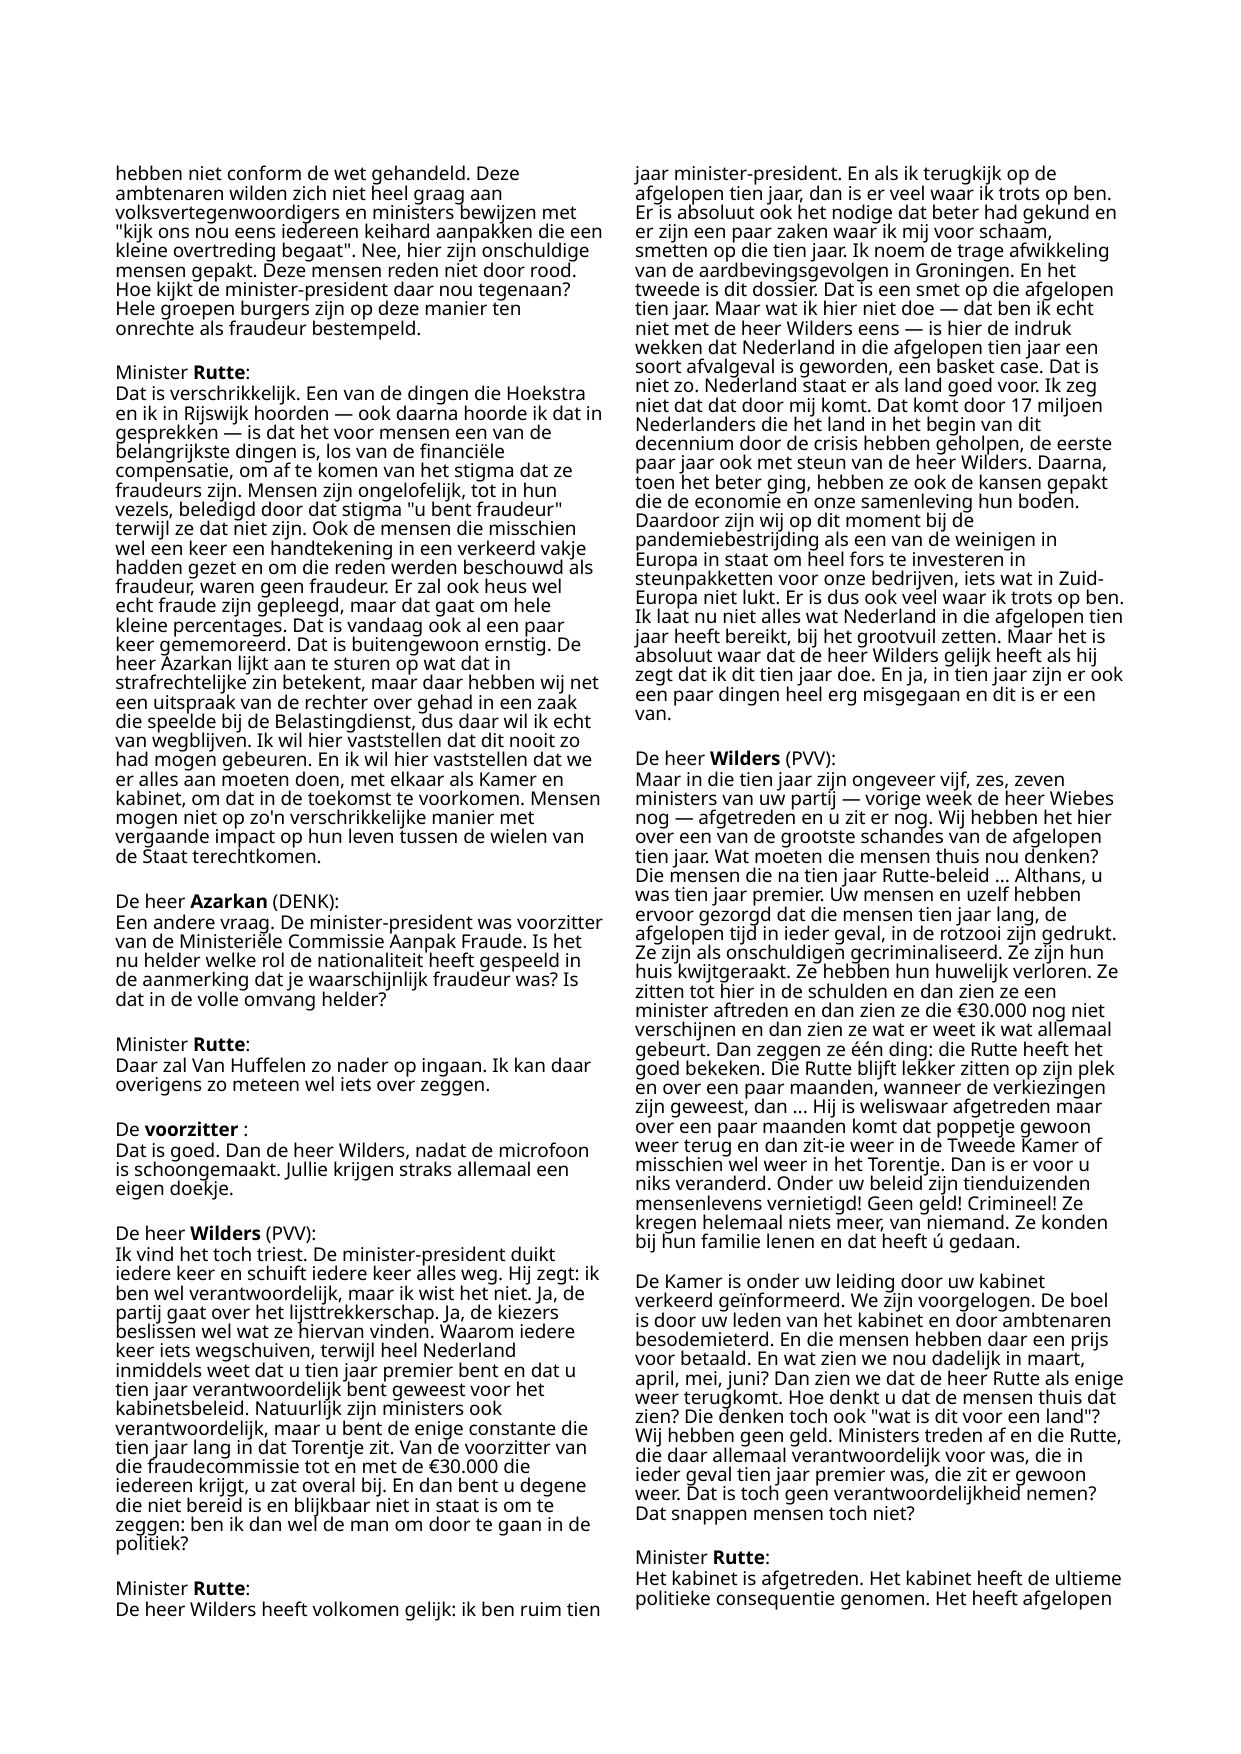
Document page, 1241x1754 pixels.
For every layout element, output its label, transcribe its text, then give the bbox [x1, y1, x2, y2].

text Minister Rutte: [115, 1575, 605, 1601]
text Het kabinet is afgetreden. Het kabinet heeft de ultieme politieke consequentie genomen. Het heeft afgelopen [635, 1570, 1125, 1609]
text Minister Rutte: [635, 1544, 1125, 1570]
text Minister Rutte: [115, 1031, 605, 1057]
text De Kamer is onder uw leiding door uw kabinet verkeerd geïnformeerd. We zijn voorgelogen. De boel is door uw leden van het kabinet en door ambtenaren besodemieterd. En die mensen hebben daar een prijs voor betaald. En wat zien we nou dadelijk in maart, april, mei, juni? Dan zien we dat de heer Rutte als enige weer terugkomt. Hoe denkt u dat de mensen thuis dat zien? Die denken toch ook "wat is dit voor een land"? Wij hebben geen geld. Ministers treden af en die Rutte, die daar allemaal verantwoordelijk voor was, die in ieder geval tien jaar premier was, die zit er gewoon weer. Dat is toch geen verantwoordelijkheid nemen? Dat snappen mensen toch niet? [635, 1273, 1125, 1524]
text Dat is verschrikkelijk. Een van de dingen die Hoekstra en ik in Rijswijk hoorden — ook daarna hoorde ik dat in gesprekken — is dat het voor mensen een van de belangrijkste dingen is, los van de financiële compensatie, om af te komen van het stigma dat ze fraudeurs zijn. Mensen zijn ongelofelijk, tot in hun vezels, beledigd door dat stigma "u bent fraudeur" terwijl ze dat niet zijn. Ook de mensen die misschien wel een keer een handtekening in een verkeerd vakje hadden gezet en om die reden werden beschouwd als fraudeur, waren geen fraudeur. Er zal ook heus wel echt fraude zijn gepleegd, maar dat gaat om hele kleine percentages. Dat is vandaag ook al een paar keer gememoreerd. Dat is buitengewoon ernstig. De heer Azarkan lijkt aan te sturen op wat dat in strafrechtelijke zin betekent, maar daar hebben wij net een uitspraak van de rechter over gehad in een zaak die speelde bij de Belastingdienst, dus daar wil ik echt van wegblijven. Ik wil hier vaststellen dat dit nooit zo had mogen gebeuren. En ik wil hier vaststellen dat we er alles aan moeten doen, met elkaar als Kamer en kabinet, om dat in de toekomst te voorkomen. Mensen mogen niet op zo'n verschrikkelijke manier met vergaande impact op hun leven tussen de wielen van de Staat terechtkomen. [115, 385, 605, 867]
text Minister Rutte: [115, 359, 605, 385]
text De heer Azarkan (DENK): [115, 888, 605, 914]
text Dat is goed. Dan de heer Wilders, nadat de microfoon is schoongemaakt. Jullie krijgen straks allemaal een eigen doekje. [115, 1142, 605, 1199]
text Maar in die tien jaar zijn ongeveer vijf, zes, zeven ministers van uw partij — vorige week de heer Wiebes nog — afgetreden en u zit er nog. Wij hebben het hier over een van de grootste schandes van de afgelopen tien jaar. Wat moeten die mensen thuis nou denken? Die mensen die na tien jaar Rutte-beleid ... Althans, u was tien jaar premier. Uw mensen en uzelf hebben ervoor gezorgd dat die mensen tien jaar lang, de afgelopen tijd in ieder geval, in de rotzooi zijn gedrukt. Ze zijn als onschuldigen gecriminaliseerd. Ze zijn hun huis kwijtgeraakt. Ze hebben hun huwelijk verloren. Ze zitten tot hier in de schulden en dan zien ze een minister aftreden en dan zien ze die €30.000 nog niet verschijnen en dan zien ze wat er weet ik wat allemaal gebeurt. Dan zeggen ze één ding: die Rutte heeft het goed bekeken. Die Rutte blijft lekker zitten op zijn plek en over een paar maanden, wanneer de verkiezingen zijn geweest, dan ... Hij is weliswaar afgetreden maar over een paar maanden komt dat poppetje gewoon weer terug en dan zit-ie weer in de Tweede Kamer of misschien wel weer in het Torentje. Dan is er voor u niks veranderd. Onder uw beleid zijn tienduizenden mensenlevens vernietigd! Geen geld! Crimineel! Ze kregen helemaal niets meer, van niemand. Ze konden bij hun familie lenen en dat heeft ú gedaan. [635, 771, 1125, 1252]
text jaar minister-president. En als ik terugkijk op de afgelopen tien jaar, dan is er veel waar ik trots op ben. Er is absoluut ook het nodige dat beter had gekund en er zijn een paar zaken waar ik mij voor schaam, smetten op die tien jaar. Ik noem de trage afwikkeling van de aardbevingsgevolgen in Groningen. En het tweede is dit dossier. Dat is een smet op die afgelopen tien jaar. Maar wat ik hier niet doe — dat ben ik echt niet met de heer Wilders eens — is hier de indruk wekken dat Nederland in die afgelopen tien jaar een soort afvalgeval is geworden, een basket case. Dat is niet zo. Nederland staat er als land goed voor. Ik zeg niet dat dat door mij komt. Dat komt door 17 miljoen Nederlanders die het land in het begin van dit decennium door de crisis hebben geholpen, de eerste paar jaar ook met steun van de heer Wilders. Daarna, toen het beter ging, hebben ze ook de kansen gepakt die de economie en onze samenleving hun boden. Daardoor zijn wij op dit moment bij de pandemiebestrijding als een van de weinigen in Europa in staat om heel fors te investeren in steunpakketten voor onze bedrijven, iets wat in Zuid-Europa niet lukt. Er is dus ook veel waar ik trots op ben. Ik laat nu niet alles wat Nederland in die afgelopen tien jaar heeft bereikt, bij het grootvuil zetten. Maar het is absoluut waar dat de heer Wilders gelijk heeft als hij zegt dat ik dit tien jaar doe. En ja, in tien jaar zijn er ook een paar dingen heel erg misgegaan en dit is er een van. [635, 165, 1125, 724]
text De heer Wilders heeft volkomen gelijk: ik ben ruim tien [115, 1601, 605, 1620]
text Daar zal Van Huffelen zo nader op ingaan. Ik kan daar overigens zo meteen wel iets over zeggen. [115, 1057, 605, 1095]
text De heer Wilders (PVV): [115, 1220, 605, 1246]
text Ik vind het toch triest. De minister-president duikt iedere keer en schuift iedere keer alles weg. Hij zegt: ik ben wel verantwoordelijk, maar ik wist het niet. Ja, de partij gaat over het lijsttrekkerschap. Ja, de kiezers beslissen wel wat ze hiervan vinden. Waarom iedere keer iets wegschuiven, terwijl heel Nederland inmiddels weet dat u tien jaar premier bent en dat u tien jaar verantwoordelijk bent geweest voor het kabinetsbeleid. Natuurlijk zijn ministers ook verantwoordelijk, maar u bent de enige constante die tien jaar lang in dat Torentje zit. Van de voorzitter van die fraudecommissie tot en met de €30.000 die iedereen krijgt, u zat overal bij. En dan bent u degene die niet bereid is en blijkbaar niet in staat is om te zeggen: ben ik dan wel de man om door te gaan in de politiek? [115, 1246, 605, 1554]
text hebben niet conform de wet gehandeld. Deze ambtenaren wilden zich niet heel graag aan volksvertegenwoordigers en ministers bewijzen met "kijk ons nou eens iedereen keihard aanpakken die een kleine overtreding begaat". Nee, hier zijn onschuldige mensen gepakt. Deze mensen reden niet door rood. Hoe kijkt de minister-president daar nou tegenaan? Hele groepen burgers zijn op deze manier ten onrechte als fraudeur bestempeld. [115, 165, 605, 339]
text De heer Wilders (PVV): [635, 745, 1125, 771]
text De voorzitter : [115, 1116, 605, 1142]
text Een andere vraag. De minister-president was voorzitter van de Ministeriële Commissie Aanpak Fraude. Is het nu helder welke rol de nationaliteit heeft gespeeld in de aanmerking dat je waarschijnlijk fraudeur was? Is dat in de volle omvang helder? [115, 914, 605, 1010]
